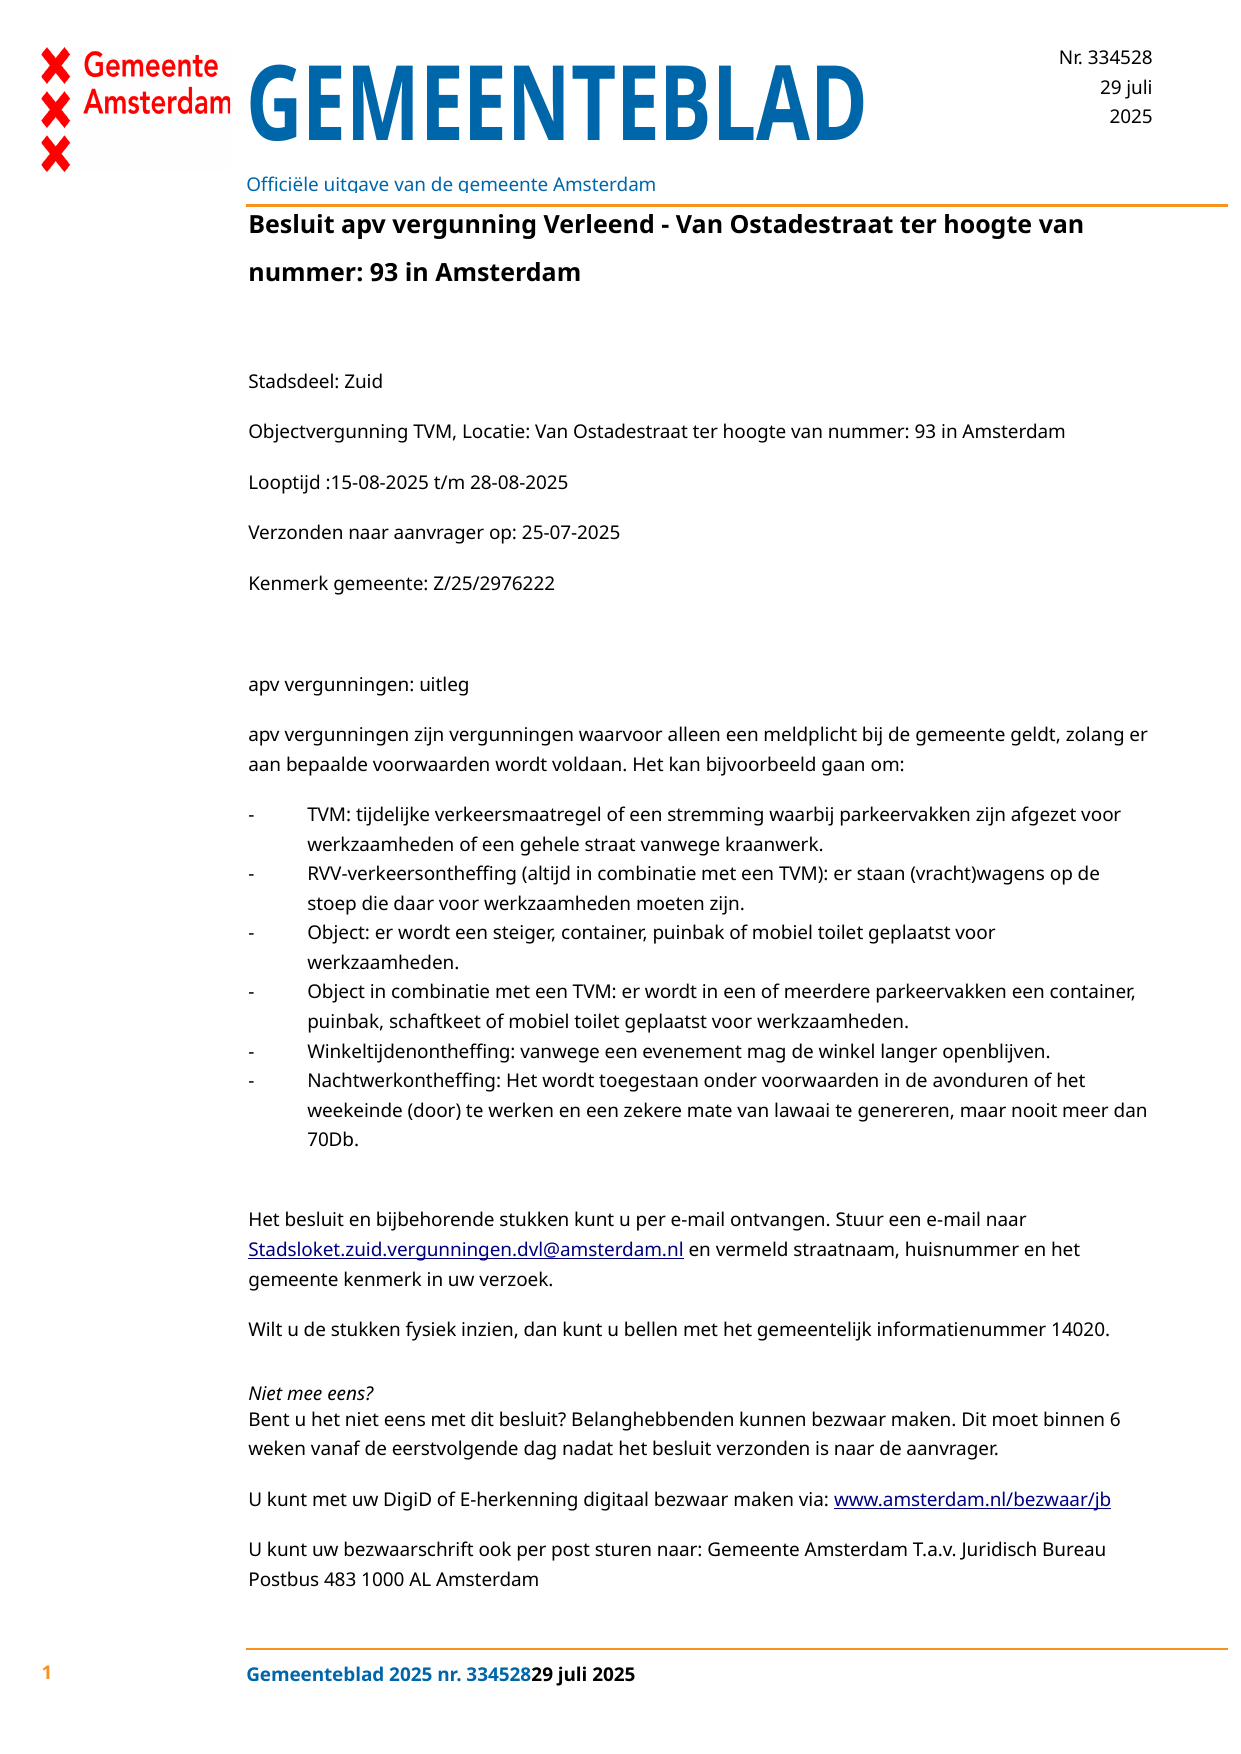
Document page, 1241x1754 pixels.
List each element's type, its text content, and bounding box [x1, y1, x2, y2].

text Kenmerk gemeente: Z/25/2976222 [248, 570, 1152, 596]
picture [41, 47, 231, 172]
text apv vergunningen: uitleg [248, 671, 1152, 697]
text Het besluit en bijbehorende stukken kunt u per e-mail ontvangen. Stuur een e-mail naar Stadsloket.zuid.vergunningen.dvl@amsterdam.nl en vermeld straatnaam, huisnummer en het gemeente kenmerk in uw verzoek. [248, 1207, 1152, 1292]
text Looptijd :15-08-2025 t/m 28-08-2025 [248, 469, 1152, 495]
text Objectvergunning TVM, Locatie: Van Ostadestraat ter hoogte van nummer: 93 in Amsterdam [248, 419, 1152, 444]
text U kunt uw bezwaarschrift ook per post sturen naar: Gemeente Amsterdam T.a.v. Juridisch Bureau Postbus 483 1000 AL Amsterdam [248, 1536, 1152, 1592]
list RVV-verkeersontheffing (altijd in combinatie met een TVM): er staan (vracht)wagens op de stoep die daar voor werkzaamheden moeten zijn. [248, 860, 1152, 916]
text Besluit apv vergunning Verleend - Van Ostadestraat ter hoogte van nummer: 93 in Amsterdam [248, 207, 1152, 288]
text Niet mee eens? [248, 1380, 1152, 1406]
list Winkeltijdenontheffing: vanwege een evenement mag de winkel langer openblijven. [248, 1038, 1152, 1064]
text apv vergunningen zijn vergunningen waarvoor alleen een meldplicht bij de gemeente geldt, zolang er aan bepaalde voorwaarden wordt voldaan. Het kan bijvoorbeeld gaan om: [248, 721, 1152, 777]
text U kunt met uw DigiD of E-herkenning digitaal bezwaar maken via: www.amsterdam.nl/bezwaar/jb [248, 1486, 1152, 1512]
text Verzonden naar aanvrager op: 25-07-2025 [248, 519, 1152, 545]
list Object in combinatie met een TVM: er wordt in een of meerdere parkeervakken een container, puinbak, schaftkeet of mobiel toilet geplaatst voor werkzaamheden. [248, 979, 1152, 1034]
list Object: er wordt een steiger, container, puinbak of mobiel toilet geplaatst voor werkzaamheden. [248, 919, 1152, 975]
list Nachtwerkontheffing: Het wordt toegestaan onder voorwaarden in de avonduren of het weekeinde (door) te werken en een zekere mate van lawaai te genereren, maar nooit meer dan 70Db. [248, 1067, 1152, 1152]
text Wilt u de stukken fysiek inzien, dan kunt u bellen met het gemeentelijk informatienummer 14020. [248, 1316, 1152, 1342]
text Stadsdeel: Zuid [248, 368, 1152, 394]
list TVM: tijdelijke verkeersmaatregel of een stremming waarbij parkeervakken zijn afgezet voor werkzaamheden of een gehele straat vanwege kraanwerk. [248, 801, 1152, 857]
text Bent u het niet eens met dit besluit? Belanghebbenden kunnen bezwaar maken. Dit moet binnen 6 weken vanaf de eerstvolgende dag nadat het besluit verzonden is naar de aanvrager. [248, 1406, 1152, 1461]
